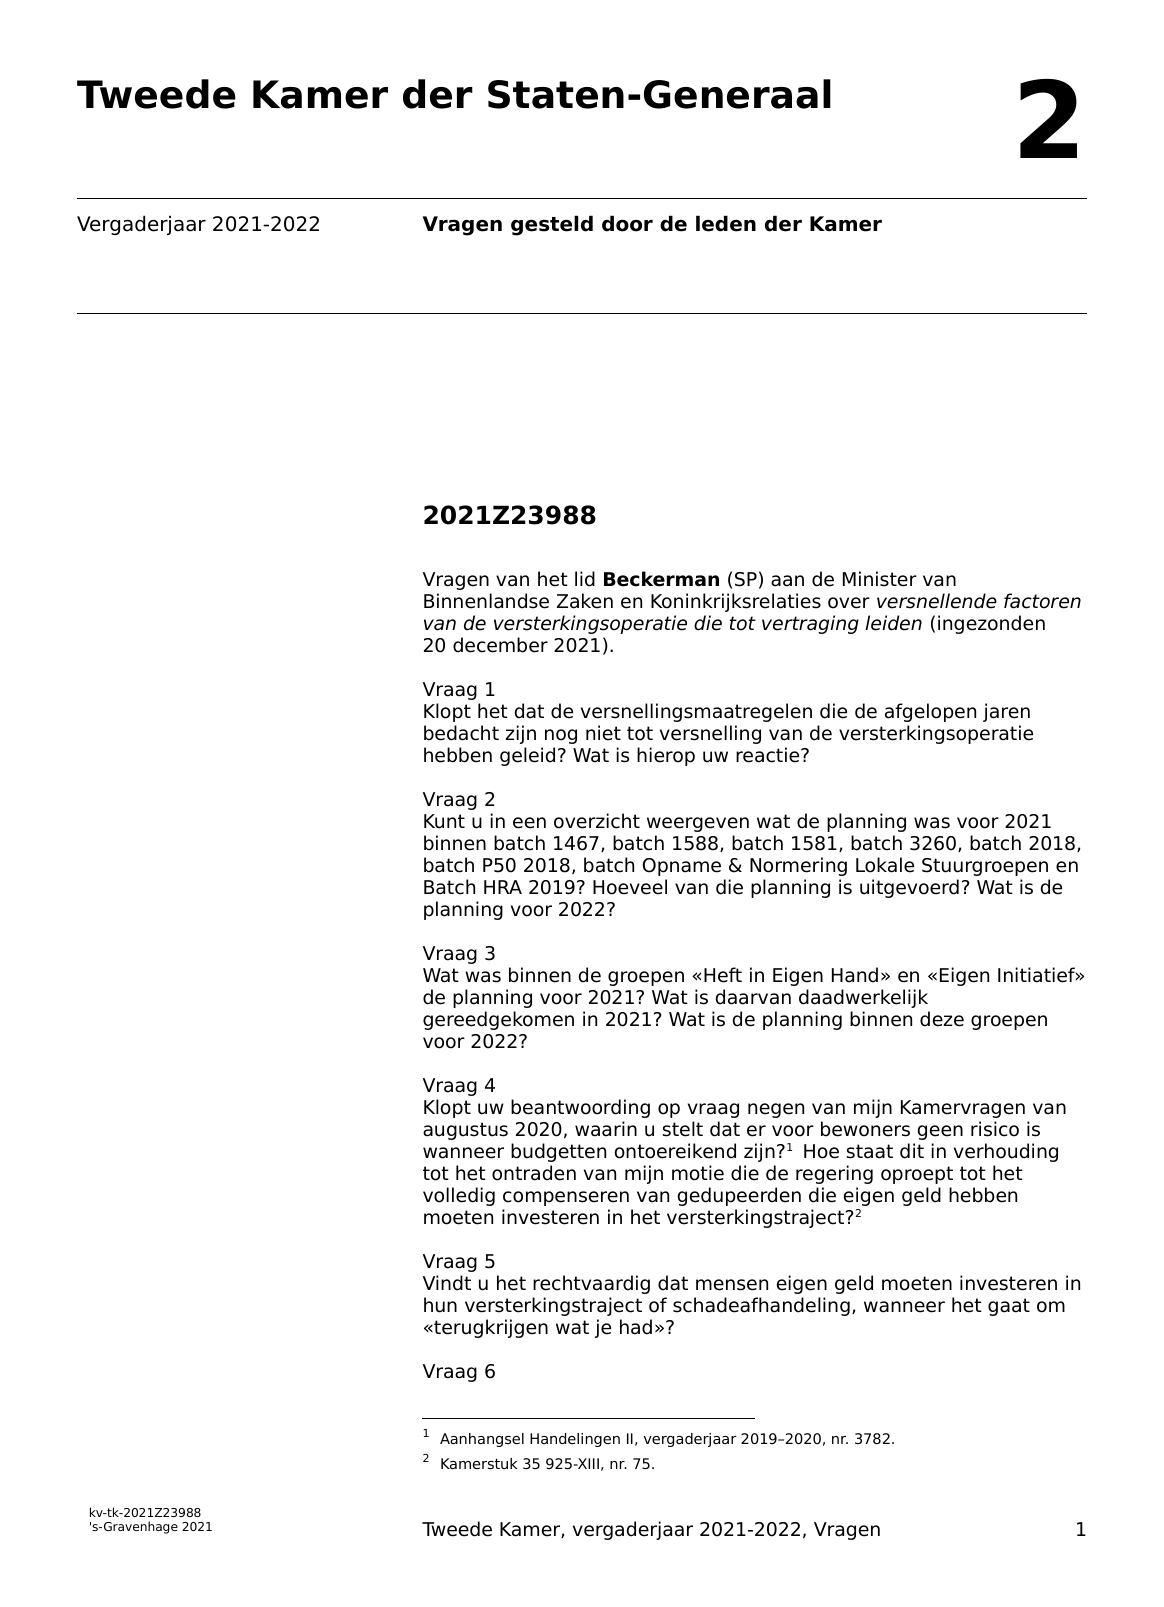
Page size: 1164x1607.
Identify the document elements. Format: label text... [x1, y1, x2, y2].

text 's-Gravenhage 2021 [88, 1520, 323, 1534]
text kv-tk-2021Z23988 [88, 1506, 323, 1520]
text Vraag 5 [422, 1251, 1087, 1273]
text Aanhangsel Handelingen II, vergaderjaar 2019–2020, nr. 3782. [422, 1427, 1087, 1449]
text Klopt uw beantwoording op vraag negen van mijn Kamervragen van augustus 2020, waarin u stelt dat er voor bewoners geen risico is wanneer budgetten ontoereikend zijn? Hoe staat dit in verhouding tot het ontraden van mijn motie die de regering oproept tot het volledig compenseren van gedupeerden die eigen geld hebben moeten investeren in het versterkingstraject? [422, 1097, 1087, 1229]
text Vraag 3 [422, 943, 1087, 965]
text Vraag 2 [422, 789, 1087, 811]
text Klopt het dat de versnellingsmaatregelen die de afgelopen jaren bedacht zijn nog niet tot versnelling van de versterkingsoperatie hebben geleid? Wat is hierop uw reactie? [422, 701, 1087, 767]
text Vraag 4 [422, 1075, 1087, 1097]
text 2021Z23988 [422, 501, 1087, 531]
table_header Tweede Kamer der Staten-Generaal [77, 59, 886, 198]
text Kunt u in een overzicht weergeven wat de planning was voor 2021 binnen batch 1467, batch 1588, batch 1581, batch 3260, batch 2018, batch P50 2018, batch Opname & Normering Lokale Stuurgroepen en Batch HRA 2019? Hoeveel van die planning is uitgevoerd? Wat is de planning voor 2022? [422, 811, 1087, 921]
text Kamerstuk 35 925-XIII, nr. 75. [422, 1452, 1087, 1474]
table_header 2 [886, 59, 1087, 198]
table_cell Vragen gesteld door de leden der Kamer [422, 199, 1087, 313]
table_cell Vergaderjaar 2021-2022 [77, 199, 422, 313]
text Vindt u het rechtvaardig dat mensen eigen geld moeten investeren in hun versterkingstraject of schadeafhandeling, wanneer het gaat om «terugkrijgen wat je had»? [422, 1273, 1087, 1339]
text Vragen van het lid Beckerman (SP) aan de Minister van Binnenlandse Zaken en Koninkrijksrelaties over versnellende factoren van de versterkingsoperatie die tot vertraging leiden (ingezonden 20 december 2021). [422, 569, 1087, 657]
text Vraag 6 [422, 1361, 1087, 1383]
text Wat was binnen de groepen «Heft in Eigen Hand» en «Eigen Initiatief» de planning voor 2021? Wat is daarvan daadwerkelijk gereedgekomen in 2021? Wat is de planning binnen deze groepen voor 2022? [422, 965, 1087, 1053]
text Vraag 1 [422, 679, 1087, 701]
